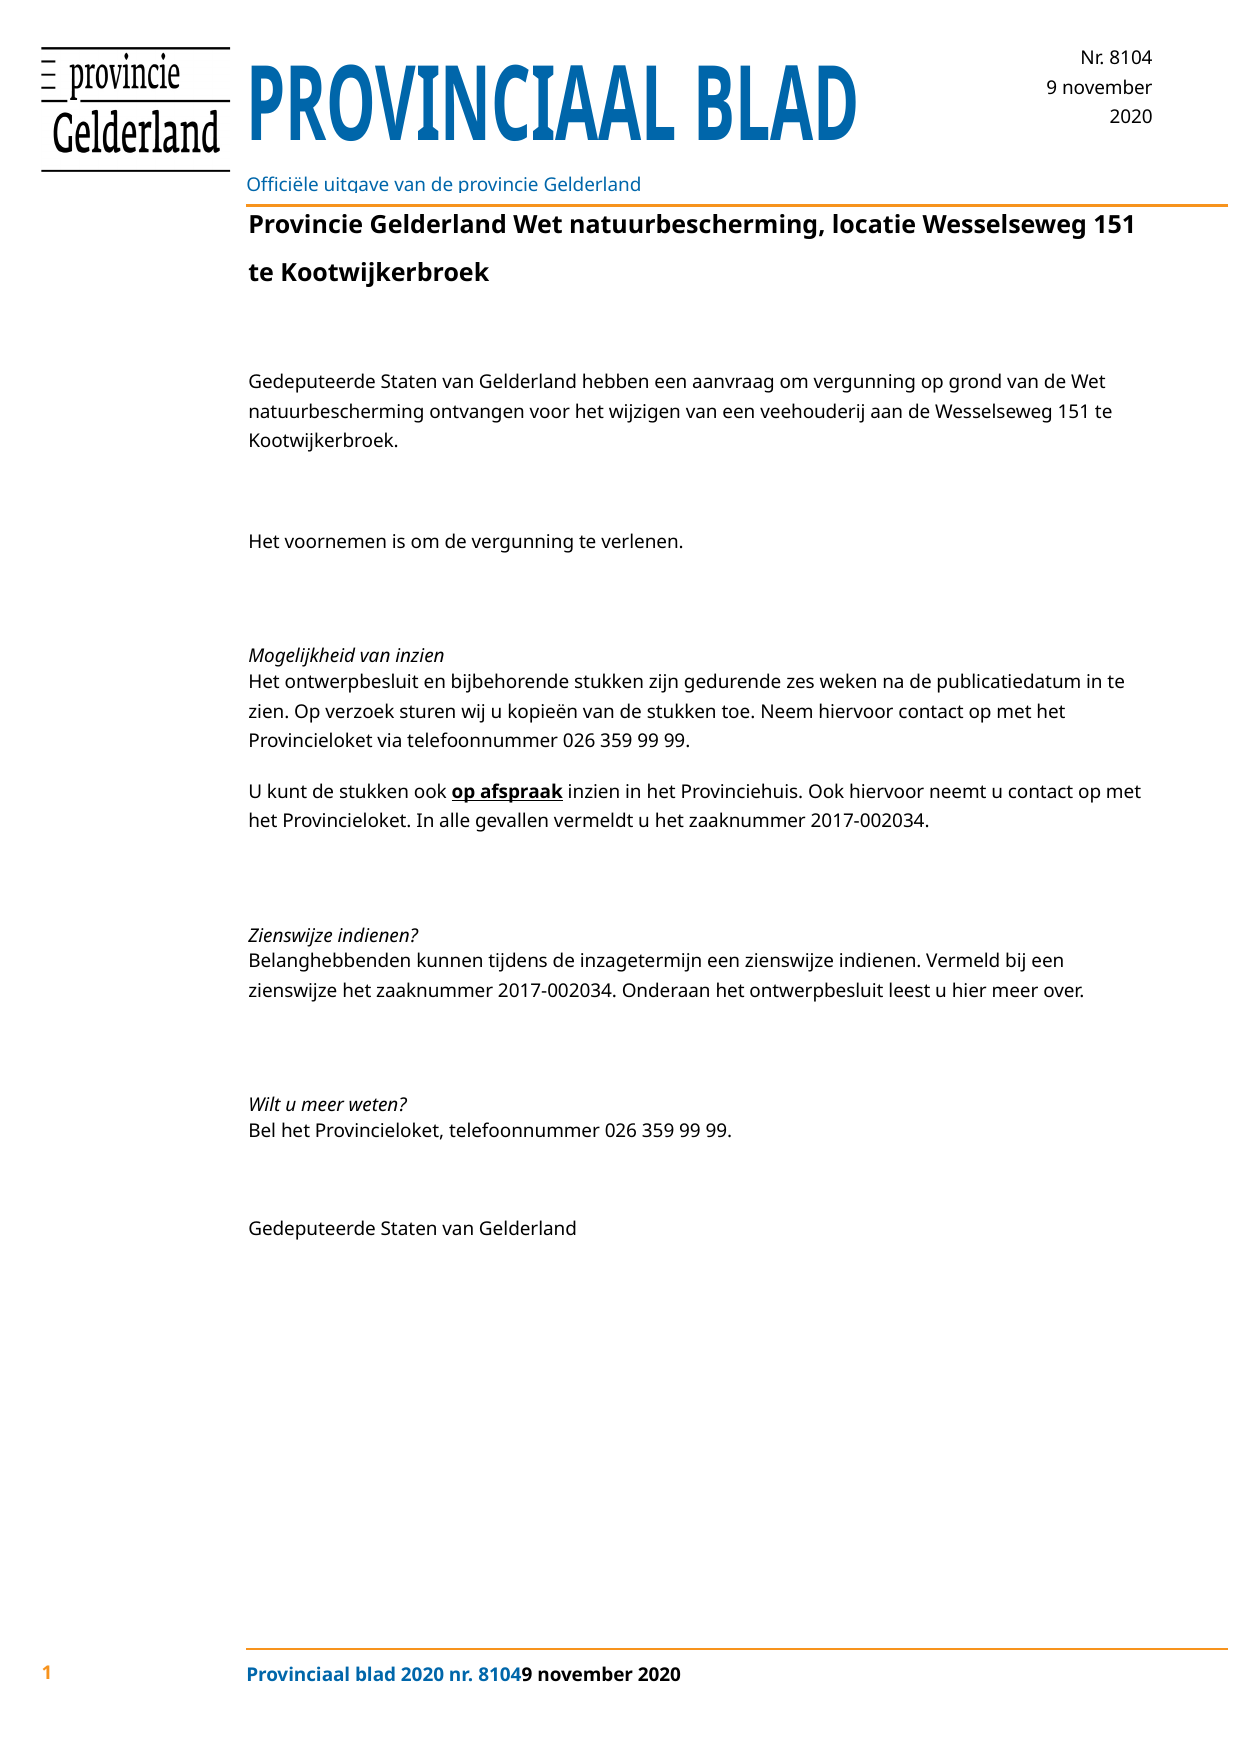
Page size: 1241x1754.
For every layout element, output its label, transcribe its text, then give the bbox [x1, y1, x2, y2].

text Gedeputeerde Staten van Gelderland [248, 1216, 1152, 1241]
picture [41, 47, 231, 172]
text Wilt u meer weten? [248, 1092, 1152, 1117]
text Zienswijze indienen? [248, 922, 1152, 948]
text Bel het Provincieloket, telefoonnummer 026 359 99 99. [248, 1117, 1152, 1143]
text U kunt de stukken ook op afspraak inzien in het Provinciehuis. Ook hiervoor neemt u contact op met het Provincieloket. In alle gevallen vermeldt u het zaaknummer 2017-002034. [248, 778, 1152, 833]
text Het voornemen is om de vergunning te verlenen. [248, 528, 1152, 554]
text Het ontwerpbesluit en bijbehorende stukken zijn gedurende zes weken na de publicatiedatum in te zien. Op verzoek sturen wij u kopieën van de stukken toe. Neem hiervoor contact op met het Provincieloket via telefoonnummer 026 359 99 99. [248, 668, 1152, 753]
text Mogelijkheid van inzien [248, 643, 1152, 668]
text Gedeputeerde Staten van Gelderland hebben een aanvraag om vergunning op grond van de Wet natuurbescherming ontvangen voor het wijzigen van een veehouderij aan de Wesselseweg 151 te Kootwijkerbroek. [248, 368, 1152, 453]
text Provincie Gelderland Wet natuurbescherming, locatie Wesselseweg 151 te Kootwijkerbroek [248, 207, 1152, 288]
text Belanghebbenden kunnen tijdens de inzagetermijn een zienswijze indienen. Vermeld bij een zienswijze het zaaknummer 2017-002034. Onderaan het ontwerpbesluit leest u hier meer over. [248, 948, 1152, 1003]
